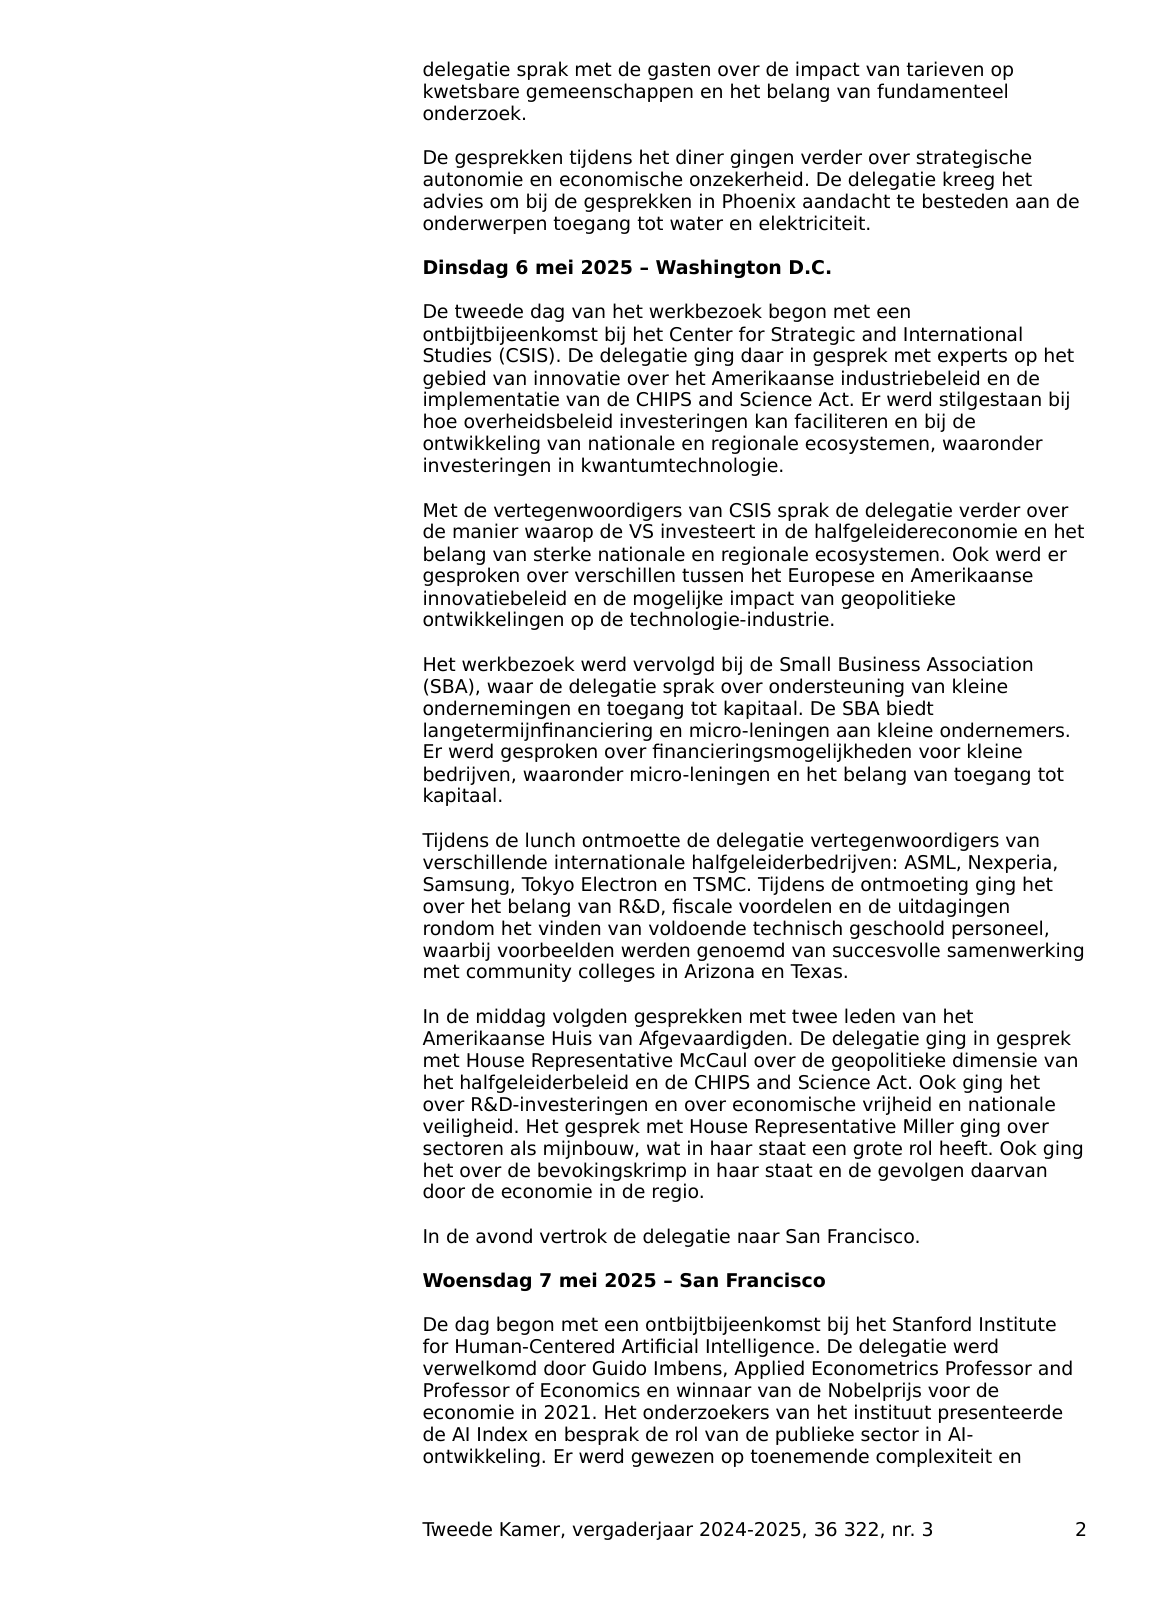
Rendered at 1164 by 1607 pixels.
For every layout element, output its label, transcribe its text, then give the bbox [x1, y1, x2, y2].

text Tijdens de lunch ontmoette de delegatie vertegenwoordigers van verschillende internationale halfgeleiderbedrijven: ASML, Nexperia, Samsung, Tokyo Electron en TSMC. Tijdens de ontmoeting ging het over het belang van R&D, fiscale voordelen en de uitdagingen rondom het vinden van voldoende technisch geschoold personeel, waarbij voorbeelden werden genoemd van succesvolle samenwerking met community colleges in Arizona en Texas. [422, 829, 1087, 983]
text Het werkbezoek werd vervolgd bij de Small Business Association (SBA), waar de delegatie sprak over ondersteuning van kleine ondernemingen en toegang tot kapitaal. De SBA biedt langetermijnfinanciering en micro-leningen aan kleine ondernemers. Er werd gesproken over financieringsmogelijkheden voor kleine bedrijven, waaronder micro-leningen en het belang van toegang tot kapitaal. [422, 653, 1087, 807]
subtitle Woensdag 7 mei 2025 – San Francisco [422, 1270, 1087, 1292]
text De dag begon met een ontbijtbijeenkomst bij het Stanford Institute for Human-Centered Artificial Intelligence. De delegatie werd verwelkomd door Guido Imbens, Applied Econometrics Professor and Professor of Economics en winnaar van de Nobelprijs voor de economie in 2021. Het onderzoekers van het instituut presenteerde de AI Index en besprak de rol van de publieke sector in AI-ontwikkeling. Er werd gewezen op toenemende complexiteit en [422, 1314, 1087, 1468]
text In de avond vertrok de delegatie naar San Francisco. [422, 1226, 1087, 1248]
text In de middag volgden gesprekken met twee leden van het Amerikaanse Huis van Afgevaardigden. De delegatie ging in gesprek met House Representative McCaul over de geopolitieke dimensie van het halfgeleiderbeleid en de CHIPS and Science Act. Ook ging het over R&D-investeringen en over economische vrijheid en nationale veiligheid. Het gesprek met House Representative Miller ging over sectoren als mijnbouw, wat in haar staat een grote rol heeft. Ook ging het over de bevokingskrimp in haar staat en de gevolgen daarvan door de economie in de regio. [422, 1006, 1087, 1203]
text Met de vertegenwoordigers van CSIS sprak de delegatie verder over de manier waarop de VS investeert in de halfgeleidereconomie en het belang van sterke nationale en regionale ecosystemen. Ook werd er gesproken over verschillen tussen het Europese en Amerikaanse innovatiebeleid en de mogelijke impact van geopolitieke ontwikkelingen op de technologie-industrie. [422, 499, 1087, 631]
text De tweede dag van het werkbezoek begon met een ontbijtbijeenkomst bij het Center for Strategic and International Studies (CSIS). De delegatie ging daar in gesprek met experts op het gebied van innovatie over het Amerikaanse industriebeleid en de implementatie van de CHIPS and Science Act. Er werd stilgestaan bij hoe overheidsbeleid investeringen kan faciliteren en bij de ontwikkeling van nationale en regionale ecosystemen, waaronder investeringen in kwantumtechnologie. [422, 301, 1087, 477]
text De gesprekken tijdens het diner gingen verder over strategische autonomie en economische onzekerheid. De delegatie kreeg het advies om bij de gesprekken in Phoenix aandacht te besteden aan de onderwerpen toegang tot water en elektriciteit. [422, 147, 1087, 235]
text delegatie sprak met de gasten over de impact van tarieven op kwetsbare gemeenschappen en het belang van fundamenteel onderzoek. [422, 59, 1087, 125]
subtitle Dinsdag 6 mei 2025 – Washington D.C. [422, 257, 1087, 279]
